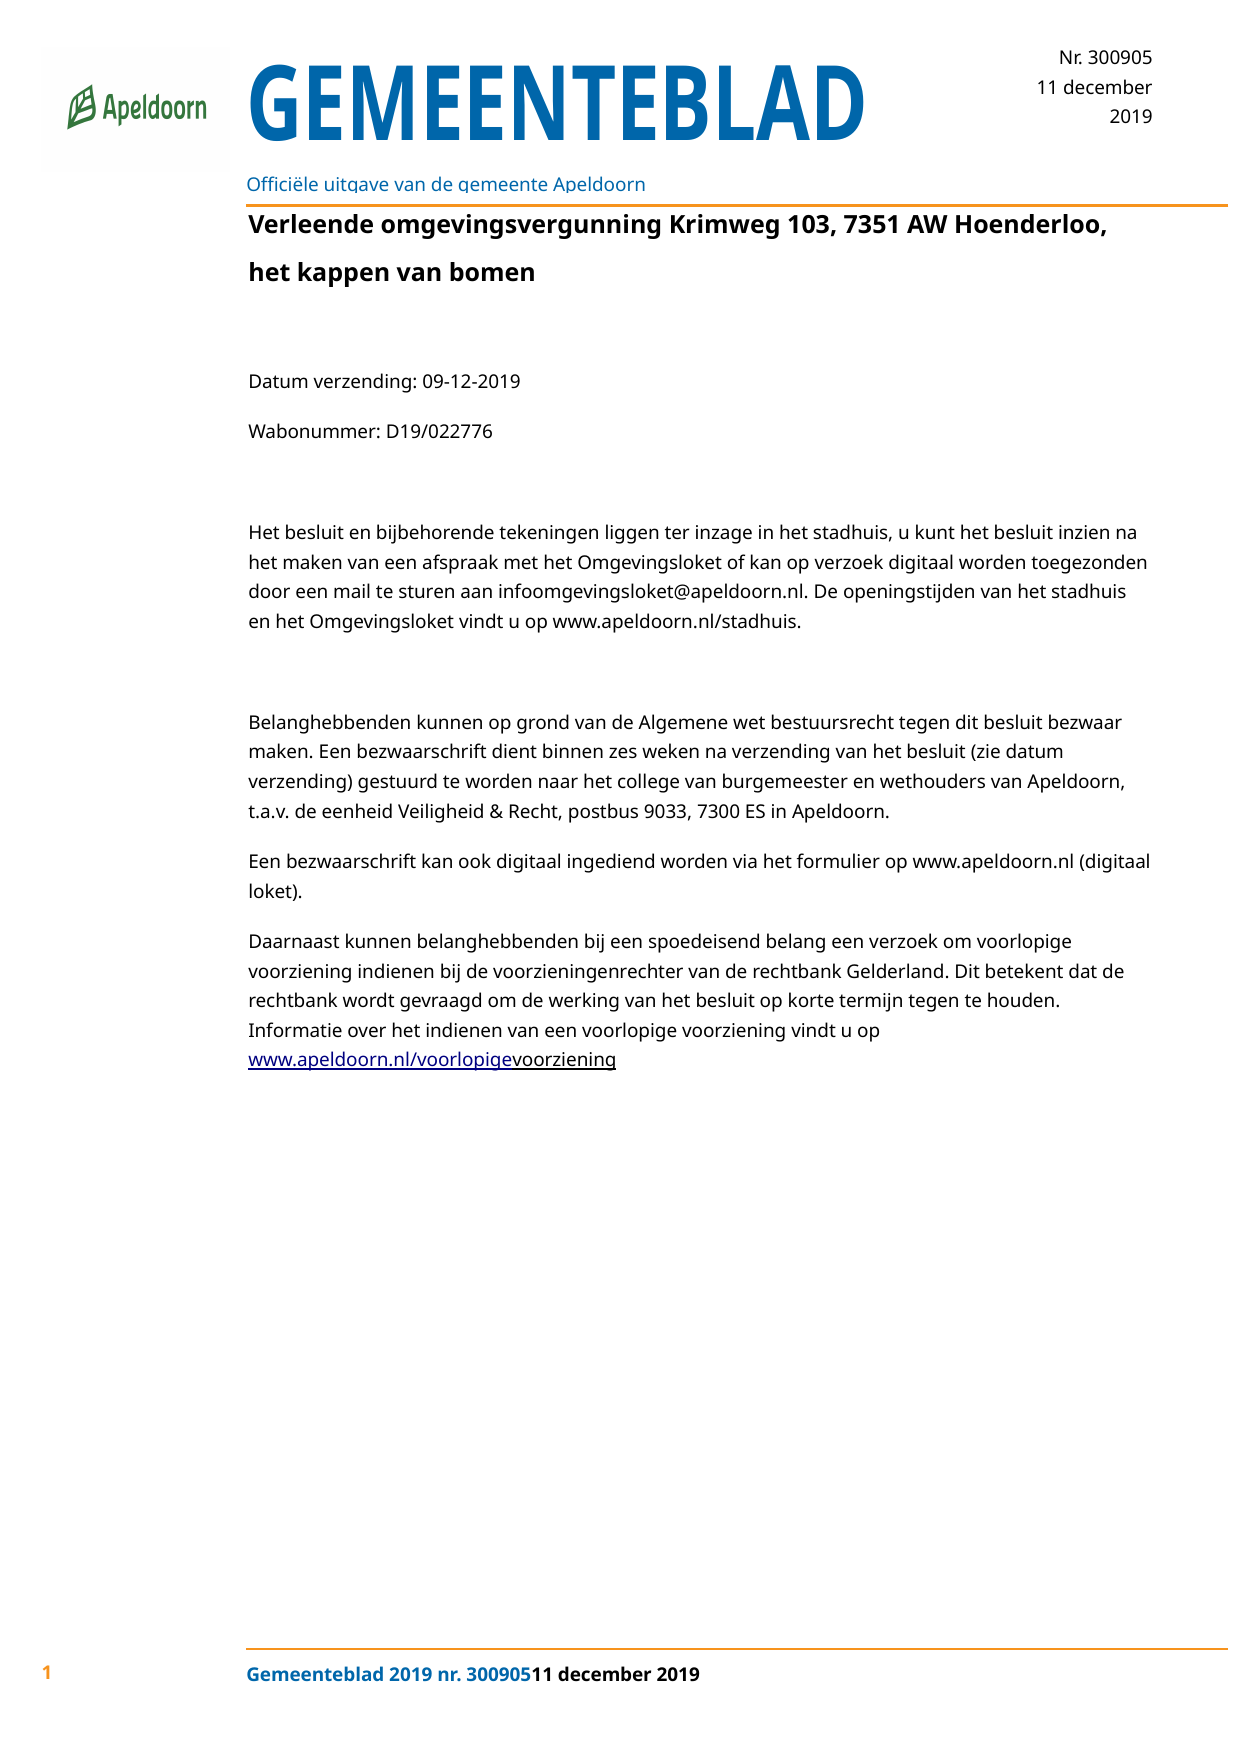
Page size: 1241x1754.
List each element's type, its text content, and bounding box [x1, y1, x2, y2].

text Wabonummer: D19/022776 [248, 419, 1152, 444]
text Het besluit en bijbehorende tekeningen liggen ter inzage in het stadhuis, u kunt het besluit inzien na het maken van een afspraak met het Omgevingsloket of kan op verzoek digitaal worden toegezonden door een mail te sturen aan infoomgevingsloket@apeldoorn.nl. De openingstijden van het stadhuis en het Omgevingsloket vindt u op www.apeldoorn.nl/stadhuis. [248, 519, 1152, 634]
text Een bezwaarschrift kan ook digitaal ingediend worden via het formulier op www.apeldoorn.nl (digitaal loket). [248, 848, 1152, 904]
text Belanghebbenden kunnen op grond van de Algemene wet bestuursrecht tegen dit besluit bezwaar maken. Een bezwaarschrift dient binnen zes weken na verzending van het besluit (zie datum verzending) gestuurd te worden naar het college van burgemeester en wethouders van Apeldoorn, t.a.v. de eenheid Veiligheid & Recht, postbus 9033, 7300 ES in Apeldoorn. [248, 709, 1152, 824]
text Datum verzending: 09-12-2019 [248, 368, 1152, 394]
text Daarnaast kunnen belanghebbenden bij een spoedeisend belang een verzoek om voorlopige voorziening indienen bij de voorzieningenrechter van de rechtbank Gelderland. Dit betekent dat de rechtbank wordt gevraagd om de werking van het besluit op korte termijn tegen te houden. Informatie over het indienen van een voorlopige voorziening vindt u op www.apeldoorn.nl/voorlopigevoorziening [248, 928, 1152, 1072]
text Verleende omgevingsvergunning Krimweg 103, 7351 AW Hoenderloo, het kappen van bomen [248, 207, 1152, 288]
picture [41, 47, 231, 172]
